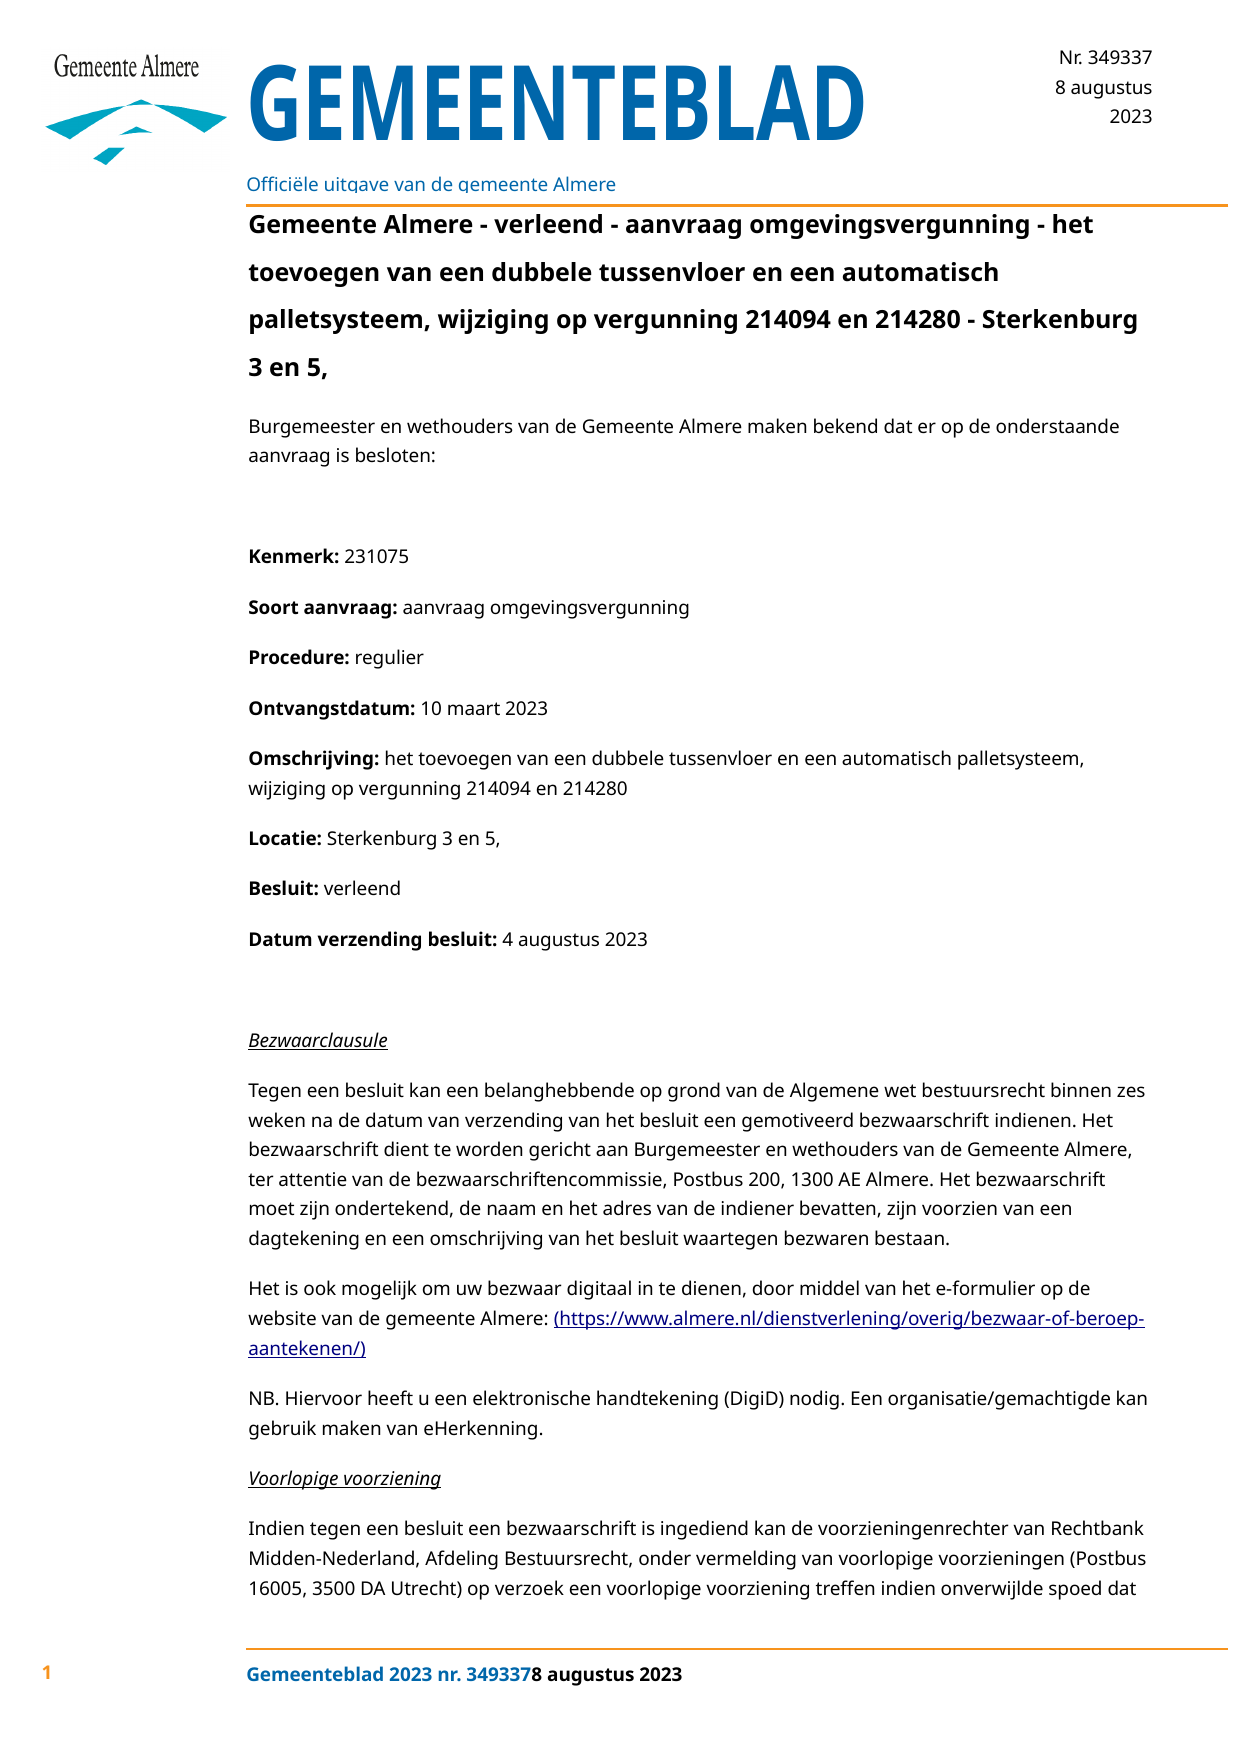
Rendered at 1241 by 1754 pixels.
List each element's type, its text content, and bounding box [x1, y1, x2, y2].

text Ontvangstdatum: 10 maart 2023 [248, 695, 1152, 721]
text Bezwaarclausule [248, 1027, 1152, 1053]
text Burgemeester en wethouders van de Gemeente Almere maken bekend dat er op de onderstaande aanvraag is besloten: [248, 413, 1152, 468]
text Tegen een besluit kan een belanghebbende op grond van de Algemene wet bestuursrecht binnen zes weken na de datum van verzending van het besluit een gemotiveerd bezwaarschrift indienen. Het bezwaarschrift dient te worden gericht aan Burgemeester en wethouders van de Gemeente Almere, ter attentie van de bezwaarschriftencommissie, Postbus 200, 1300 AE Almere. Het bezwaarschrift moet zijn ondertekend, de naam en het adres van de indiener bevatten, zijn voorzien van een dagtekening en een omschrijving van het besluit waartegen bezwaren bestaan. [248, 1077, 1152, 1251]
text Voorlopige voorziening [248, 1465, 1152, 1491]
text Locatie: Sterkenburg 3 en 5, [248, 825, 1152, 851]
text Kenmerk: 231075 [248, 543, 1152, 569]
picture [41, 47, 231, 172]
text NB. Hiervoor heeft u een elektronische handtekening (DigiD) nodig. Een organisatie/gemachtigde kan gebruik maken van eHerkenning. [248, 1385, 1152, 1441]
text Gemeente Almere - verleend - aanvraag omgevingsvergunning - het toevoegen van een dubbele tussenvloer en een automatisch palletsysteem, wijziging op vergunning 214094 en 214280 - Sterkenburg 3 en 5, [248, 207, 1152, 384]
text Datum verzending besluit: 4 augustus 2023 [248, 926, 1152, 952]
text Besluit: verleend [248, 876, 1152, 901]
text Soort aanvraag: aanvraag omgevingsvergunning [248, 594, 1152, 620]
text Omschrijving: het toevoegen van een dubbele tussenvloer en een automatisch palletsysteem, wijziging op vergunning 214094 en 214280 [248, 745, 1152, 801]
text Indien tegen een besluit een bezwaarschrift is ingediend kan de voorzieningenrechter van Rechtbank Midden-Nederland, Afdeling Bestuursrecht, onder vermelding van voorlopige voorzieningen (Postbus 16005, 3500 DA Utrecht) op verzoek een voorlopige voorziening treffen indien onverwijlde spoed dat [248, 1516, 1152, 1601]
text Procedure: regulier [248, 644, 1152, 670]
text Het is ook mogelijk om uw bezwaar digitaal in te dienen, door middel van het e-formulier op de website van de gemeente Almere: (https://www.almere.nl/dienstverlening/overig/bezwaar-of-beroep-aantekenen/) [248, 1276, 1152, 1361]
